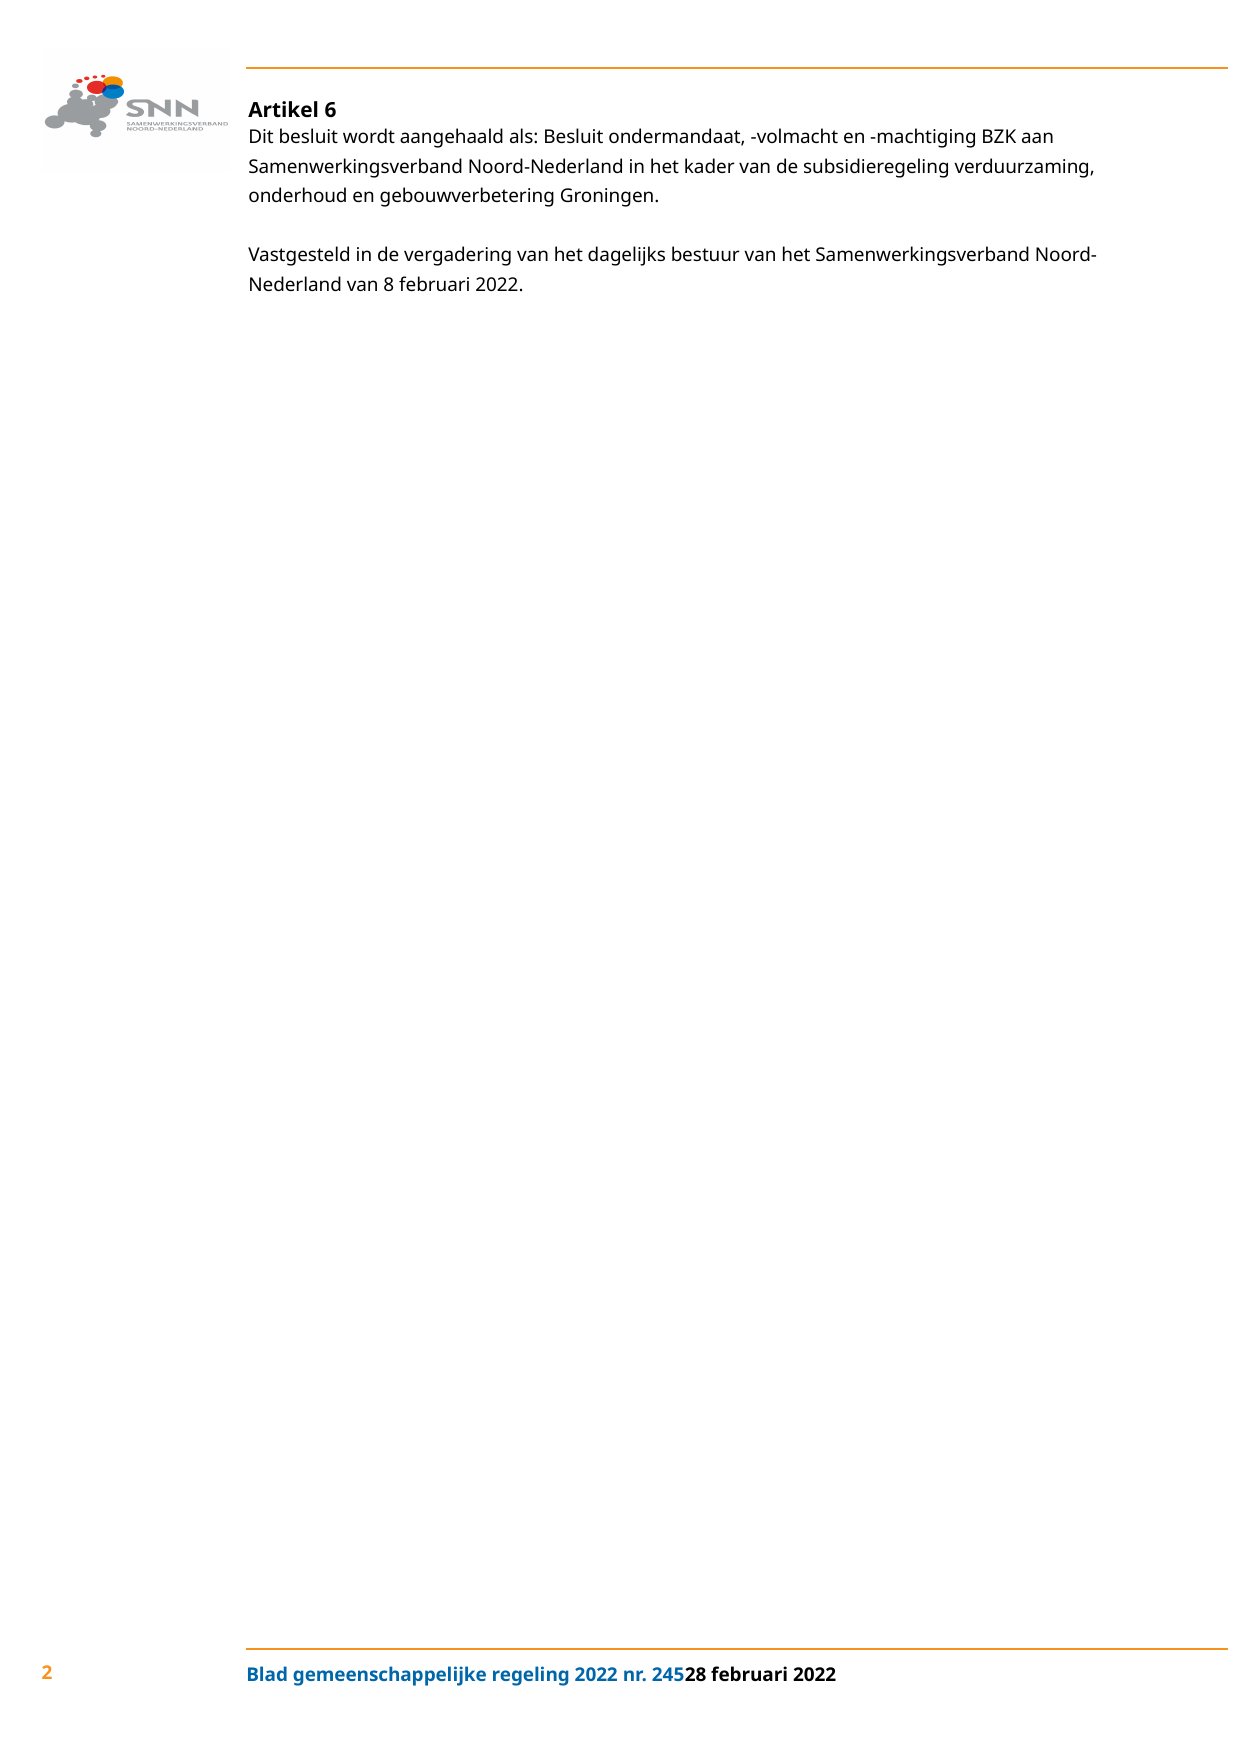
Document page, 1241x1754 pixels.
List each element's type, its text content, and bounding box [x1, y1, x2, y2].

text Vastgesteld in de vergadering van het dagelijks bestuur van het Samenwerkingsverband Noord-Nederland van 8 februari 2022. [248, 242, 1152, 297]
picture [41, 47, 231, 172]
text Artikel 6 [248, 95, 1152, 123]
text Dit besluit wordt aangehaald als: Besluit ondermandaat, -volmacht en -machtiging BZK aan Samenwerkingsverband Noord-Nederland in het kader van de subsidieregeling verduurzaming, onderhoud en gebouwverbetering Groningen. [248, 123, 1152, 208]
